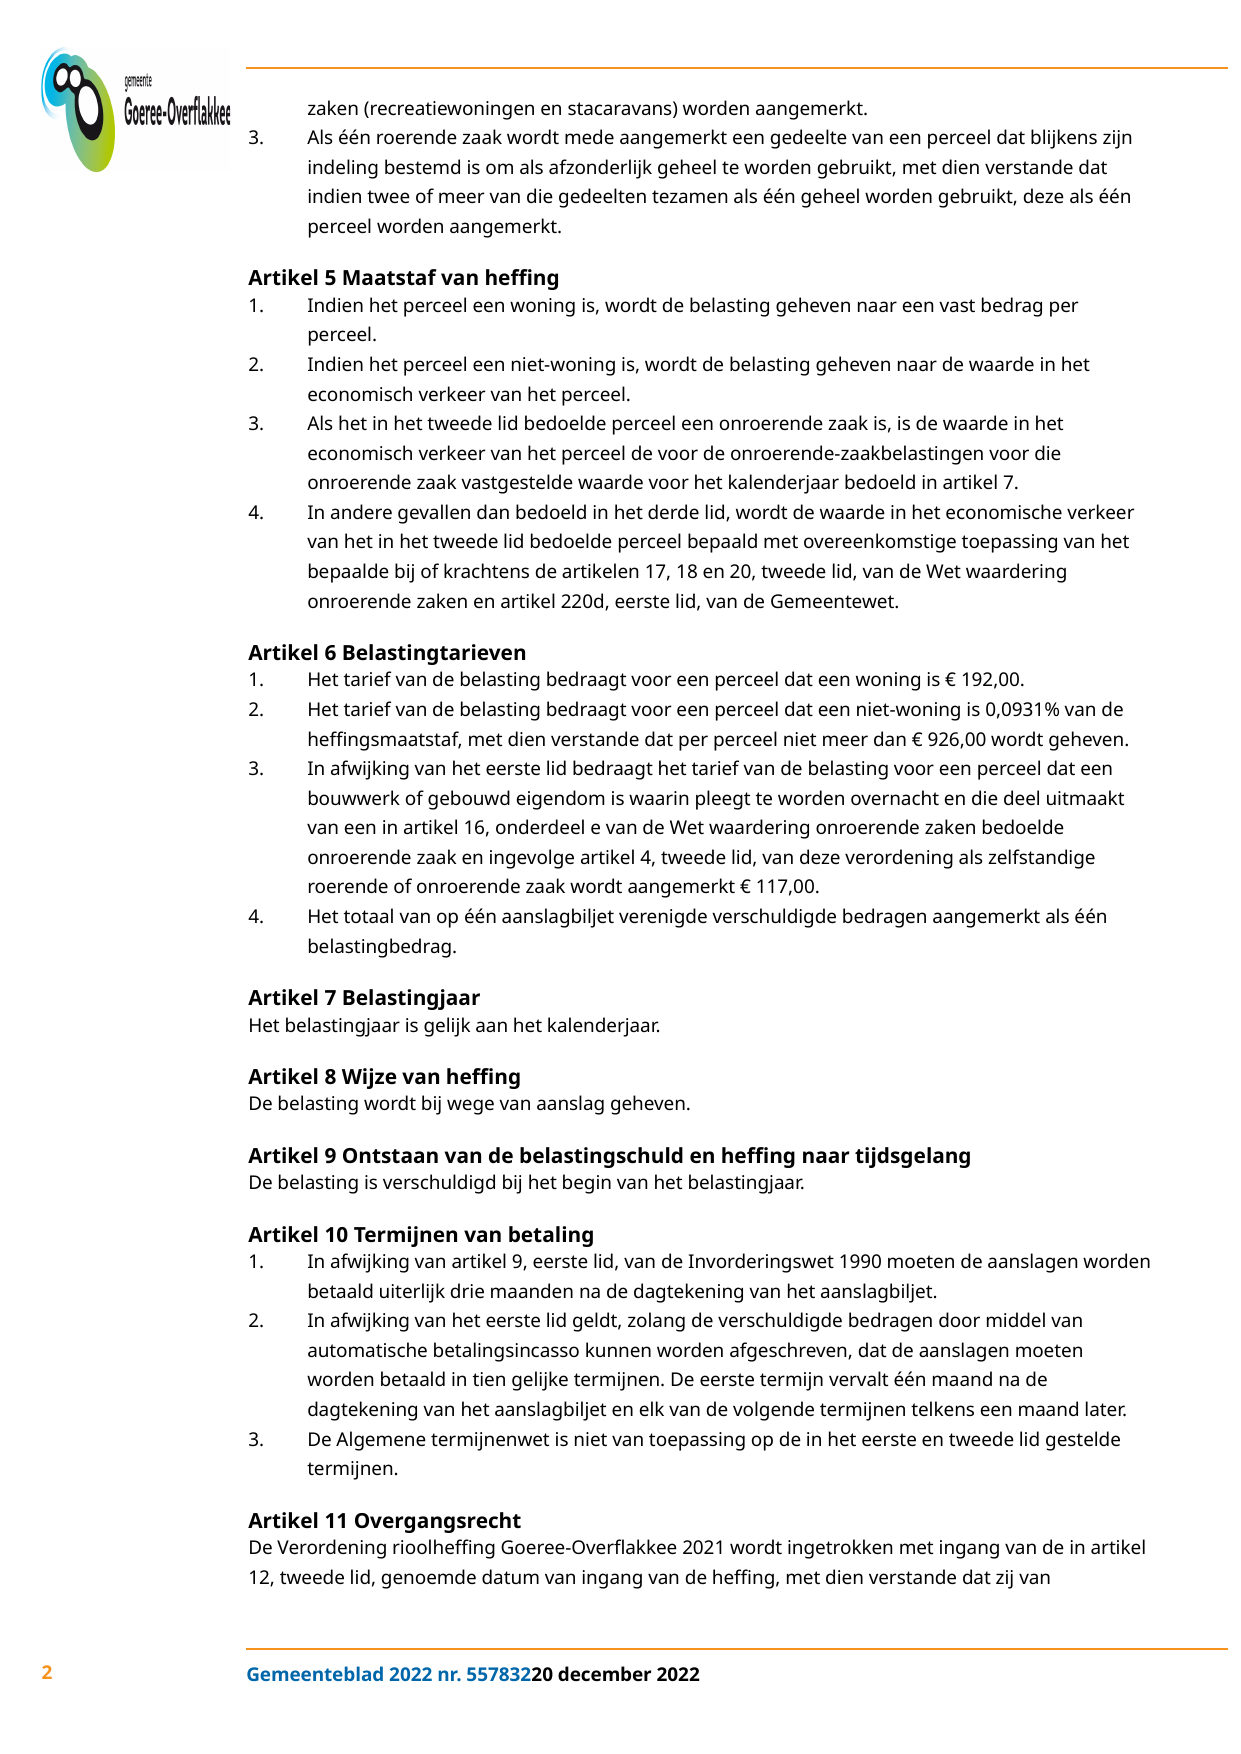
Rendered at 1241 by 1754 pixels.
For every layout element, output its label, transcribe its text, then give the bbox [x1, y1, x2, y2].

list Indien het perceel een woning is, wordt de belasting geheven naar een vast bedrag per perceel. [248, 292, 1152, 347]
text Artikel 5 Maatstaf van heffing [248, 263, 1152, 292]
text Artikel 7 Belastingjaar [248, 983, 1152, 1012]
text De belasting wordt bij wege van aanslag geheven. [248, 1091, 1152, 1116]
text Artikel 11 Overgangsrecht [248, 1506, 1152, 1534]
list Als één roerende zaak wordt mede aangemerkt een gedeelte van een perceel dat blijkens zijn indeling bestemd is om als afzonderlijk geheel te worden gebruikt, met dien verstande dat indien twee of meer van die gedeelten tezamen als één geheel worden gebruikt, deze als één perceel worden aangemerkt. [248, 124, 1152, 239]
text De Verordening rioolheffing Goeree-Overflakkee 2021 wordt ingetrokken met ingang van de in artikel 12, tweede lid, genoemde datum van ingang van de heffing, met dien verstande dat zij van [248, 1534, 1152, 1589]
picture [41, 47, 231, 172]
text Het belastingjaar is gelijk aan het kalenderjaar. [248, 1012, 1152, 1037]
text Artikel 10 Termijnen van betaling [248, 1220, 1152, 1248]
text Artikel 6 Belastingtarieven [248, 638, 1152, 667]
text Artikel 8 Wijze van heffing [248, 1062, 1152, 1091]
list De Algemene termijnenwet is niet van toepassing op de in het eerste en tweede lid gestelde termijnen. [248, 1426, 1152, 1481]
list Als het in het tweede lid bedoelde perceel een onroerende zaak is, is de waarde in het economisch verkeer van het perceel de voor de onroerende-zaakbelastingen voor die onroerende zaak vastgestelde waarde voor het kalenderjaar bedoeld in artikel 7. [248, 410, 1152, 495]
list In afwijking van het eerste lid bedraagt het tarief van de belasting voor een perceel dat een bouwwerk of gebouwd eigendom is waarin pleegt te worden overnacht en die deel uitmaakt van een in artikel 16, onderdeel e van de Wet waardering onroerende zaken bedoelde onroerende zaak en ingevolge artikel 4, tweede lid, van deze verordening als zelfstandige roerende of onroerende zaak wordt aangemerkt € 117,00. [248, 755, 1152, 899]
text Artikel 9 Ontstaan van de belastingschuld en heffing naar tijdsgelang [248, 1141, 1152, 1169]
list zaken (recreatiewoningen en stacaravans) worden aangemerkt. [248, 95, 1152, 121]
list Indien het perceel een niet-woning is, wordt de belasting geheven naar de waarde in het economisch verkeer van het perceel. [248, 351, 1152, 406]
list In afwijking van artikel 9, eerste lid, van de Invorderingswet 1990 moeten de aanslagen worden betaald uiterlijk drie maanden na de dagtekening van het aanslagbiljet. [248, 1248, 1152, 1304]
list In afwijking van het eerste lid geldt, zolang de verschuldigde bedragen door middel van automatische betalingsincasso kunnen worden afgeschreven, dat de aanslagen moeten worden betaald in tien gelijke termijnen. De eerste termijn vervalt één maand na de dagtekening van het aanslagbiljet en elk van de volgende termijnen telkens een maand later. [248, 1307, 1152, 1422]
list Het totaal van op één aanslagbiljet verenigde verschuldigde bedragen aangemerkt als één belastingbedrag. [248, 903, 1152, 959]
list Het tarief van de belasting bedraagt voor een perceel dat een woning is € 192,00. [248, 667, 1152, 692]
list Het tarief van de belasting bedraagt voor een perceel dat een niet-woning is 0,0931% van de heffingsmaatstaf, met dien verstande dat per perceel niet meer dan € 926,00 wordt geheven. [248, 696, 1152, 752]
list In andere gevallen dan bedoeld in het derde lid, wordt de waarde in het economische verkeer van het in het tweede lid bedoelde perceel bepaald met overeenkomstige toepassing van het bepaalde bij of krachtens de artikelen 17, 18 en 20, tweede lid, van de Wet waardering onroerende zaken en artikel 220d, eerste lid, van de Gemeentewet. [248, 499, 1152, 613]
text De belasting is verschuldigd bij het begin van het belastingjaar. [248, 1169, 1152, 1195]
